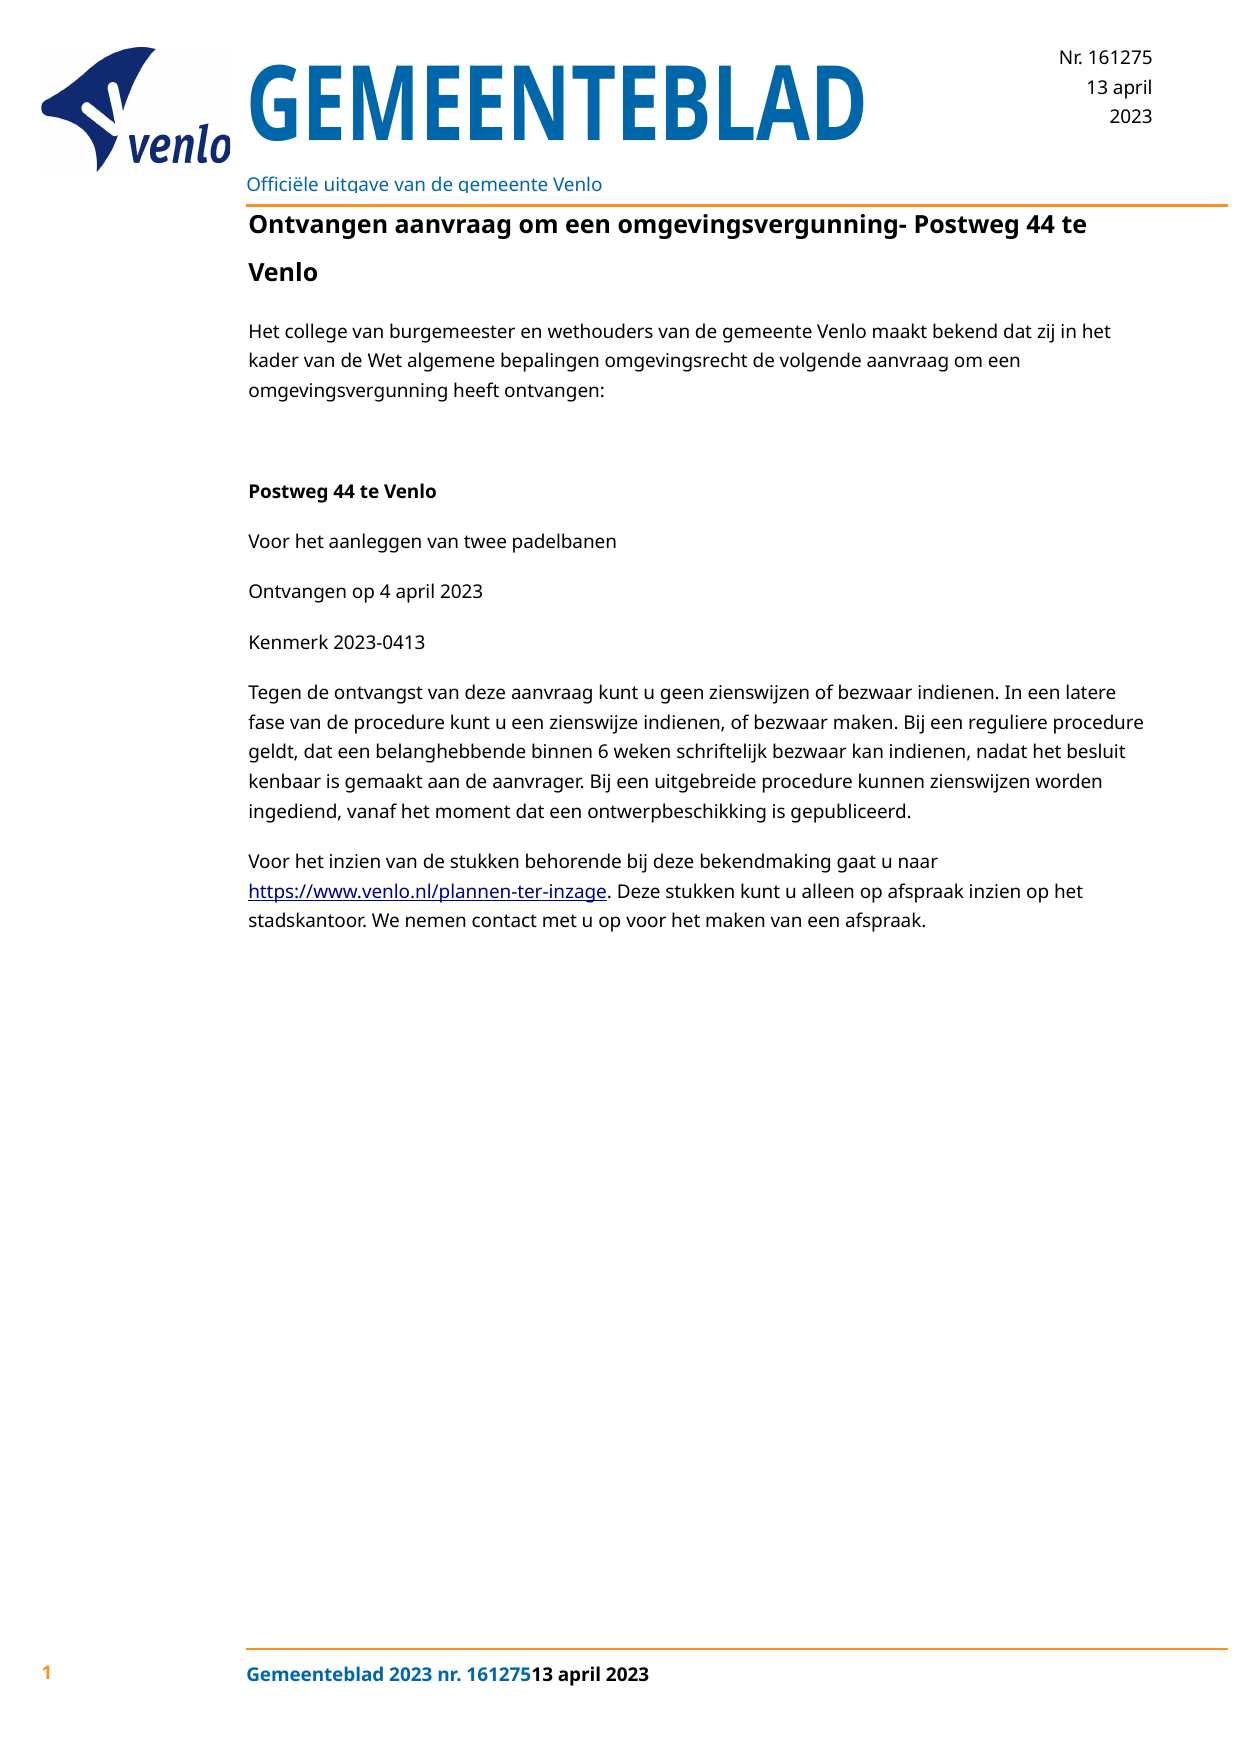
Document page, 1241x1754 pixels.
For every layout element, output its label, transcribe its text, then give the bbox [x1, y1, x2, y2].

text Het college van burgemeester en wethouders van de gemeente Venlo maakt bekend dat zij in het kader van de Wet algemene bepalingen omgevingsrecht de volgende aanvraag om een omgevingsvergunning heeft ontvangen: [248, 318, 1152, 403]
text Ontvangen op 4 april 2023 [248, 579, 1152, 604]
text Voor het aanleggen van twee padelbanen [248, 528, 1152, 554]
text Voor het inzien van de stukken behorende bij deze bekendmaking gaat u naar https://www.venlo.nl/plannen-ter-inzage. Deze stukken kunt u alleen op afspraak inzien op het stadskantoor. We nemen contact met u op voor het maken van een afspraak. [248, 848, 1152, 933]
text Ontvangen aanvraag om een omgevingsvergunning- Postweg 44 te Venlo [248, 207, 1152, 288]
picture [41, 47, 231, 172]
text Tegen de ontvangst van deze aanvraag kunt u geen zienswijzen of bezwaar indienen. In een latere fase van de procedure kunt u een zienswijze indienen, of bezwaar maken. Bij een reguliere procedure geldt, dat een belanghebbende binnen 6 weken schriftelijk bezwaar kan indienen, nadat het besluit kenbaar is gemaakt aan de aanvrager. Bij een uitgebreide procedure kunnen zienswijzen worden ingediend, vanaf het moment dat een ontwerpbeschikking is gepubliceerd. [248, 679, 1152, 824]
text Kenmerk 2023-0413 [248, 629, 1152, 655]
text Postweg 44 te Venlo [248, 478, 1152, 504]
